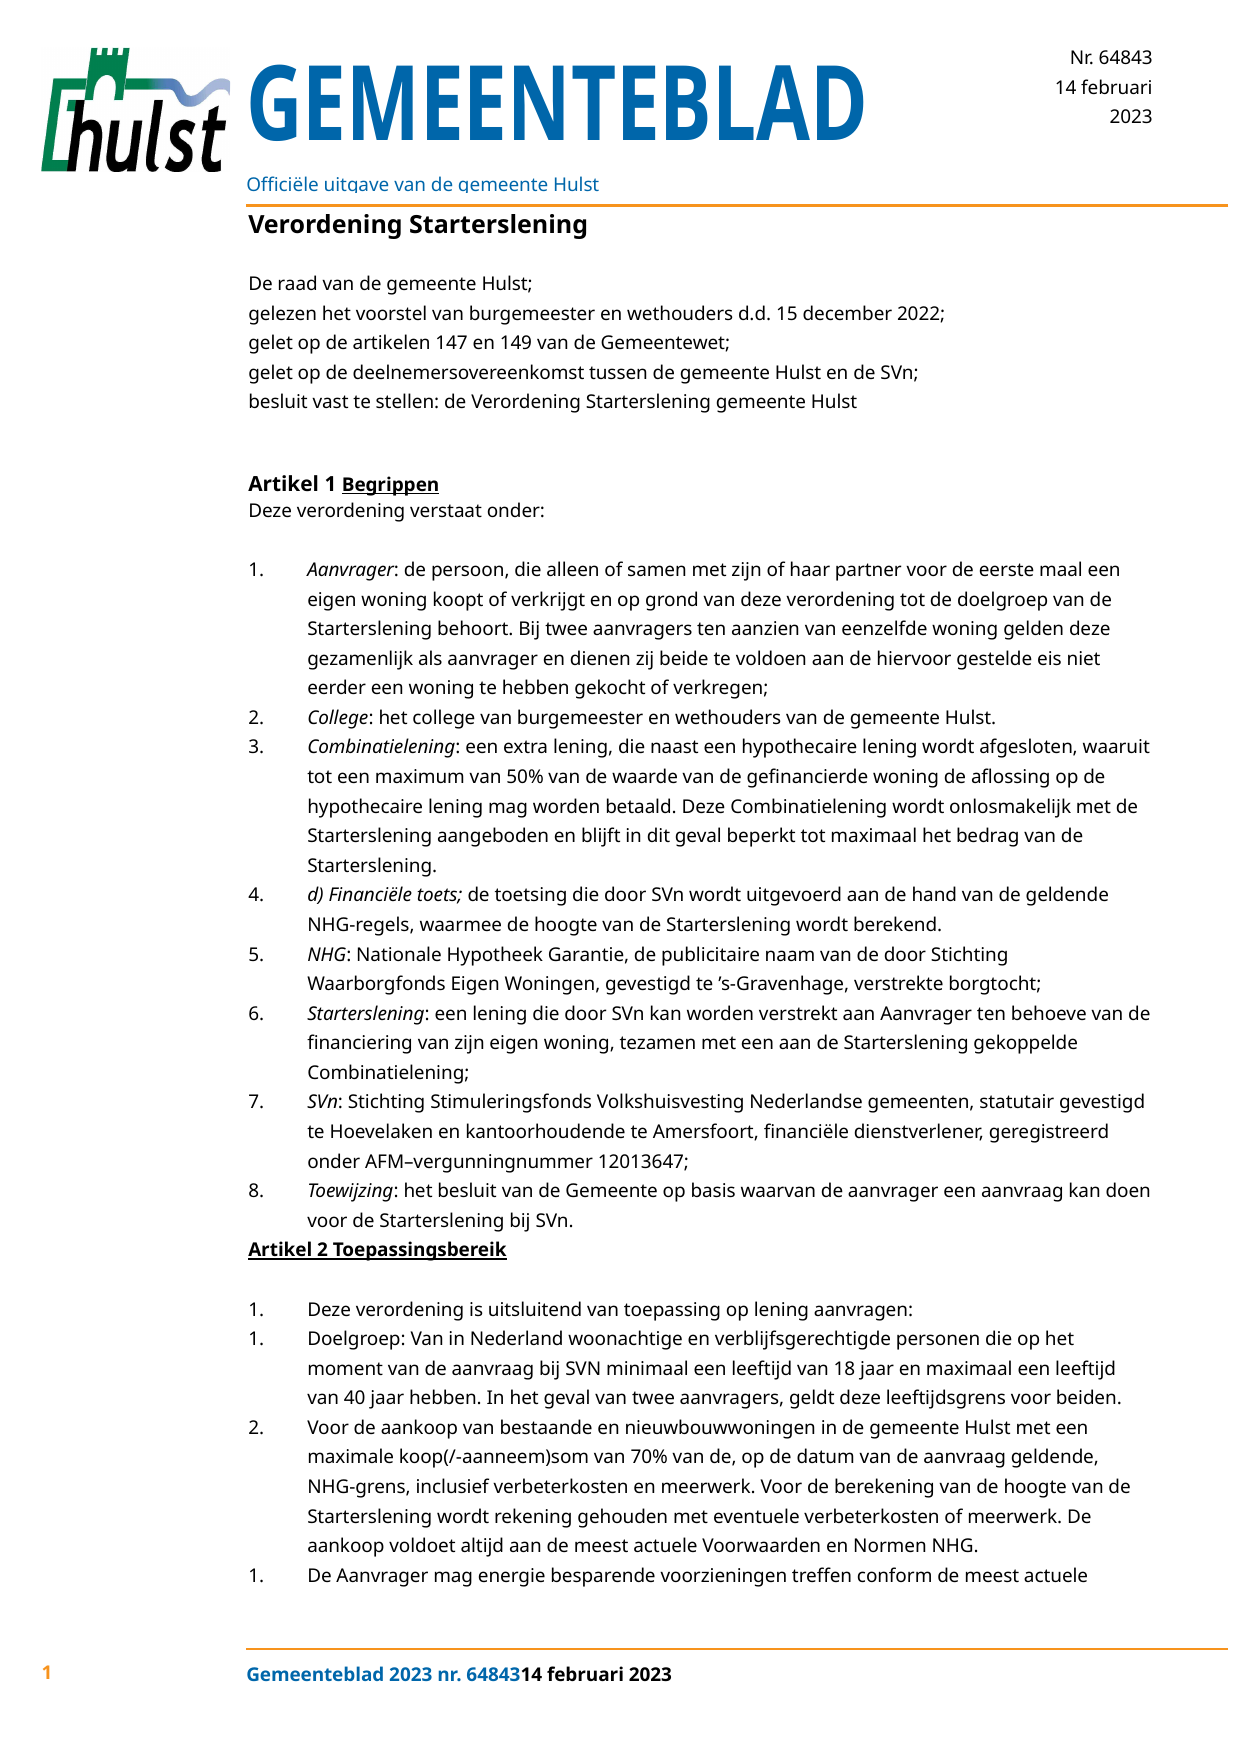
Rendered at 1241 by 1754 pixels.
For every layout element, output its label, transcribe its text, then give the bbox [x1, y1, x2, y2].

list Doelgroep: Van in Nederland woonachtige en verblijfsgerechtigde personen die op het moment van de aanvraag bij SVN minimaal een leeftijd van 18 jaar en maximaal een leeftijd van 40 jaar hebben. In het geval van twee aanvragers, geldt deze leeftijdsgrens voor beiden. [248, 1325, 1152, 1410]
text besluit vast te stellen: de Verordening Starterslening gemeente Hulst [248, 389, 1152, 414]
list Voor de aankoop van bestaande en nieuwbouwwoningen in de gemeente Hulst met een maximale koop(/-aanneem)som van 70% van de, op de datum van de aanvraag geldende, NHG-grens, inclusief verbeterkosten en meerwerk. Voor de berekening van de hoogte van de Starterslening wordt rekening gehouden met eventuele verbeterkosten of meerwerk. De aankoop voldoet altijd aan de meest actuele Voorwaarden en Normen NHG. [248, 1414, 1152, 1558]
list Starterslening: een lening die door SVn kan worden verstrekt aan Aanvrager ten behoeve van de financiering van zijn eigen woning, tezamen met een aan de Starterslening gekoppelde Combinatielening; [248, 1000, 1152, 1085]
text Artikel 1 Begrippen [248, 469, 1152, 497]
list NHG: Nationale Hypotheek Garantie, de publicitaire naam van de door Stichting Waarborgfonds Eigen Woningen, gevestigd te ’s-Gravenhage, verstrekte borgtocht; [248, 941, 1152, 996]
picture [41, 47, 231, 172]
text De raad van de gemeente Hulst; [248, 270, 1152, 296]
list Combinatielening: een extra lening, die naast een hypothecaire lening wordt afgesloten, waaruit tot een maximum van 50% van de waarde van de gefinancierde woning de aflossing op de hypothecaire lening mag worden betaald. Deze Combinatielening wordt onlosmakelijk met de Starterslening aangeboden en blijft in dit geval beperkt tot maximaal het bedrag van de Starterslening. [248, 734, 1152, 878]
text Verordening Starterslening [248, 207, 1152, 241]
text gelezen het voorstel van burgemeester en wethouders d.d. 15 december 2022; [248, 300, 1152, 326]
list SVn: Stichting Stimuleringsfonds Volkshuisvesting Nederlandse gemeenten, statutair gevestigd te Hoevelaken en kantoorhoudende te Amersfoort, financiële dienstverlener, geregistreerd onder AFM–vergunningnummer 12013647; [248, 1089, 1152, 1174]
list Toewijzing: het besluit van de Gemeente op basis waarvan de aanvrager een aanvraag kan doen voor de Starterslening bij SVn. [248, 1177, 1152, 1233]
list De Aanvrager mag energie besparende voorzieningen treffen conform de meest actuele [248, 1562, 1152, 1588]
text gelet op de artikelen 147 en 149 van de Gemeentewet; [248, 329, 1152, 355]
text Artikel 2 Toepassingsbereik [248, 1237, 1152, 1262]
text gelet op de deelnemersovereenkomst tussen de gemeente Hulst en de SVn; [248, 359, 1152, 385]
list Deze verordening is uitsluitend van toepassing op lening aanvragen: [248, 1296, 1152, 1322]
text Deze verordening verstaat onder: [248, 497, 1152, 523]
list d) Financiële toets; de toetsing die door SVn wordt uitgevoerd aan de hand van de geldende NHG-regels, waarmee de hoogte van de Starterslening wordt berekend. [248, 882, 1152, 937]
list Aanvrager: de persoon, die alleen of samen met zijn of haar partner voor de eerste maal een eigen woning koopt of verkrijgt en op grond van deze verordening tot de doelgroep van de Starterslening behoort. Bij twee aanvragers ten aanzien van eenzelfde woning gelden deze gezamenlijk als aanvrager en dienen zij beide te voldoen aan de hiervoor gestelde eis niet eerder een woning te hebben gekocht of verkregen; [248, 556, 1152, 700]
list College: het college van burgemeester en wethouders van de gemeente Hulst. [248, 704, 1152, 730]
